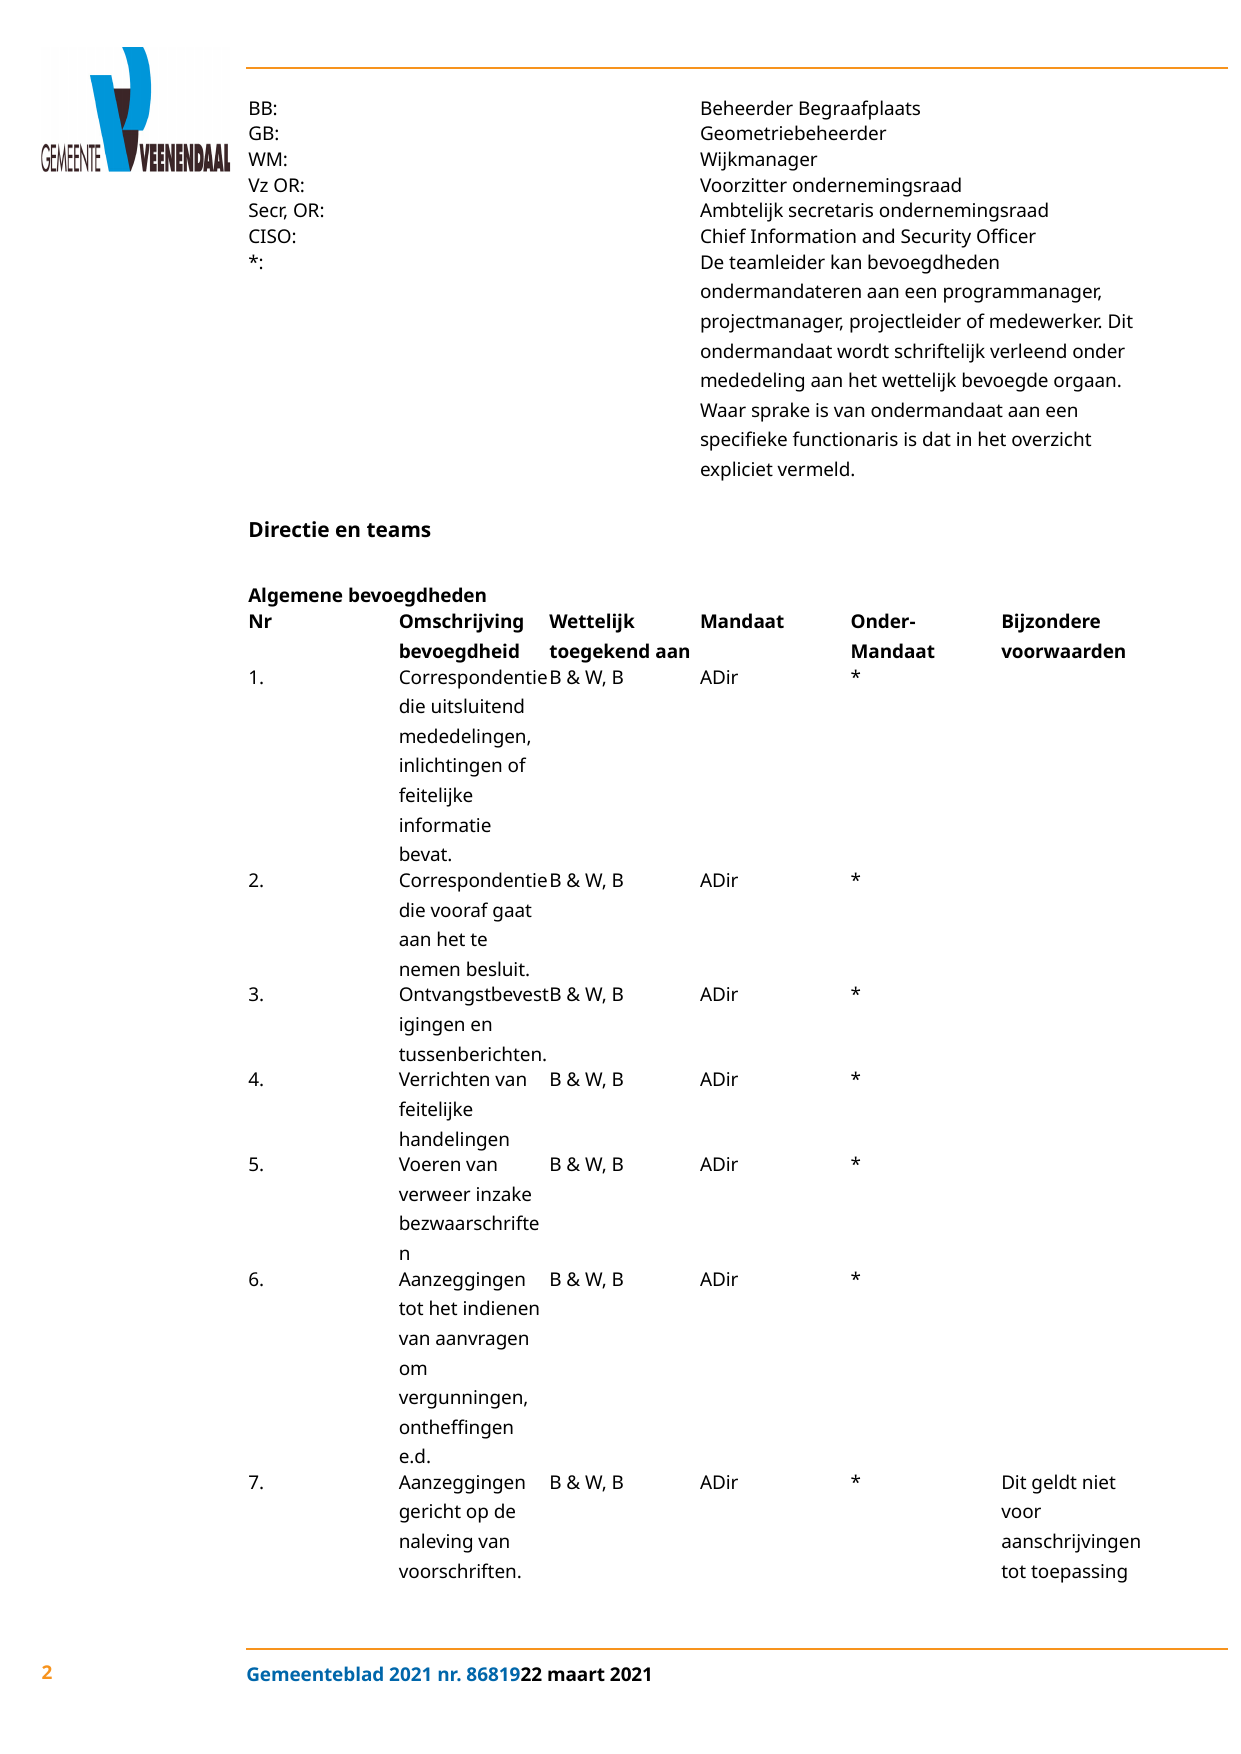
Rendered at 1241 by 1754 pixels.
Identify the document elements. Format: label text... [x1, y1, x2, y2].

table_cell Aanzeggingen gericht op de naleving van voorschriften. [399, 1469, 549, 1584]
table_cell * [850, 867, 1001, 982]
table_cell [1001, 664, 1152, 867]
table_cell Geometriebeheerder [700, 121, 1152, 146]
table_cell * [850, 1067, 1001, 1151]
table_cell [248, 867, 398, 982]
table_header Wettelijk toegekend aan [549, 609, 700, 664]
table_cell [248, 1266, 398, 1469]
table_cell Chief Information and Security Officer [700, 224, 1152, 249]
table_cell B & W, B [549, 1067, 700, 1151]
table_cell B & W, B [549, 982, 700, 1067]
table_cell Wijkmanager [700, 146, 1152, 172]
table_cell [1001, 1266, 1152, 1469]
table_cell ADir [700, 1151, 850, 1266]
table_cell [1001, 982, 1152, 1067]
table_header Nr [248, 609, 398, 664]
table_cell [1001, 1067, 1152, 1151]
table_cell [248, 1067, 398, 1151]
table_cell GB: [248, 121, 700, 146]
table_cell Voorzitter ondernemingsraad [700, 172, 1152, 198]
table_cell * [850, 982, 1001, 1067]
text Directie en teams [248, 515, 1152, 543]
table_cell * [850, 1151, 1001, 1266]
table_cell * [850, 664, 1001, 867]
table_cell B & W, B [549, 1469, 700, 1584]
table_cell [248, 664, 398, 867]
table_cell De teamleider kan bevoegdheden ondermandateren aan een programmanager, projectmanager, projectleider of medewerker. Dit ondermandaat wordt schriftelijk verleend onder mededeling aan het wettelijk bevoegde orgaan. Waar sprake is van ondermandaat aan een specifieke functionaris is dat in het overzicht expliciet vermeld. [700, 249, 1152, 482]
table_cell Correspondentie die vooraf gaat aan het te nemen besluit. [399, 867, 549, 982]
picture [123, 47, 231, 172]
table_cell [248, 1469, 398, 1584]
table_cell ADir [700, 982, 850, 1067]
picture [41, 47, 130, 172]
table_cell Secr, OR: [248, 198, 700, 223]
table_cell Verrichten van feitelijke handelingen [399, 1067, 549, 1151]
table_cell ADir [700, 664, 850, 867]
table_cell BB: [248, 95, 700, 121]
table_cell ADir [700, 1266, 850, 1469]
table_cell Vz OR: [248, 172, 700, 198]
table_header Omschrijving bevoegdheid [399, 609, 549, 664]
table_cell * [850, 1266, 1001, 1469]
table_cell Correspondentie die uitsluitend mededelingen, inlichtingen of feitelijke informatie bevat. [399, 664, 549, 867]
table_cell WM: [248, 146, 700, 172]
table_cell ADir [700, 1067, 850, 1151]
table_cell ADir [700, 1469, 850, 1584]
table_cell [1001, 1151, 1152, 1266]
table_cell Dit geldt niet voor aanschrijvingen tot toepassing [1001, 1469, 1152, 1584]
table_cell * [850, 1469, 1001, 1584]
table_header Onder- Mandaat [850, 609, 1001, 664]
table_cell ADir [700, 867, 850, 982]
table_cell CISO: [248, 224, 700, 249]
table_cell *: [248, 249, 700, 482]
table_cell Voeren van verweer inzake bezwaarschriften [399, 1151, 549, 1266]
table_cell Aanzeggingen tot het indienen van aanvragen om vergunningen, ontheffingen e.d. [399, 1266, 549, 1469]
table_cell [1001, 867, 1152, 982]
table_cell [248, 1151, 398, 1266]
table_header Mandaat [700, 609, 850, 664]
table_header Bijzondere voorwaarden [1001, 609, 1152, 664]
table_cell B & W, B [549, 664, 700, 867]
table_cell B & W, B [549, 1151, 700, 1266]
table_cell [248, 982, 398, 1067]
table_cell B & W, B [549, 1266, 700, 1469]
table_cell Ambtelijk secretaris ondernemingsraad [700, 198, 1152, 223]
table_cell Ontvangstbevestigingen en tussenberichten. [399, 982, 549, 1067]
table_cell Beheerder Begraafplaats [700, 95, 1152, 121]
text Algemene bevoegdheden [248, 580, 1152, 608]
table_cell B & W, B [549, 867, 700, 982]
